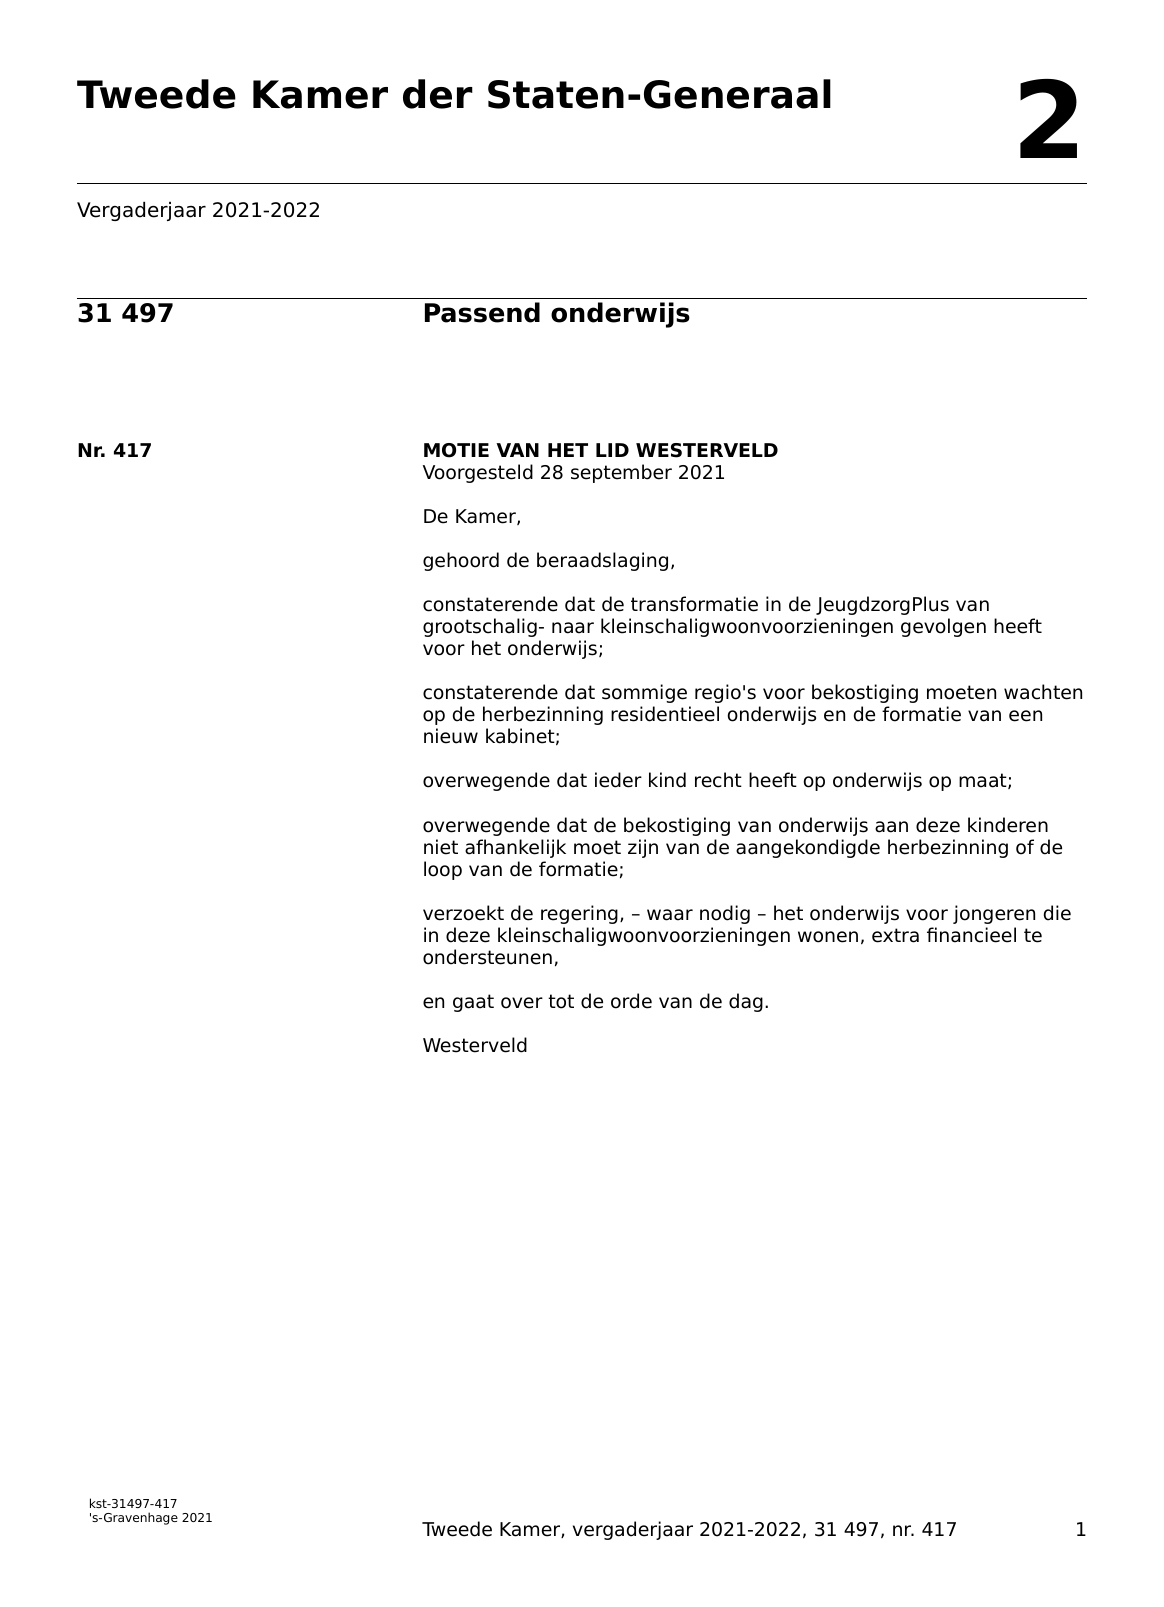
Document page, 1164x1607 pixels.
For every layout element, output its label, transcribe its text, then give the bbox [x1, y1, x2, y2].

text Voorgesteld 28 september 2021 [422, 462, 1087, 484]
text verzoekt de regering, – waar nodig – het onderwijs voor jongeren die in deze kleinschaligwoonvoorzieningen wonen, extra financieel te ondersteunen, [422, 903, 1087, 969]
text 's-Gravenhage 2021 [88, 1511, 323, 1525]
text De Kamer, [422, 506, 1087, 528]
text en gaat over tot de orde van de dag. [422, 991, 1087, 1013]
text constaterende dat de transformatie in de JeugdzorgPlus van grootschalig- naar kleinschaligwoonvoorzieningen gevolgen heeft voor het onderwijs; [422, 594, 1087, 660]
text constaterende dat sommige regio's voor bekostiging moeten wachten op de herbezinning residentieel onderwijs en de formatie van een nieuw kabinet; [422, 682, 1087, 748]
text overwegende dat de bekostiging van onderwijs aan deze kinderen niet afhankelijk moet zijn van de aangekondigde herbezinning of de loop van de formatie; [422, 814, 1087, 881]
text Westerveld [422, 1035, 1087, 1057]
text overwegende dat ieder kind recht heeft op onderwijs op maat; [422, 770, 1087, 792]
subtitle Nr. 417 MOTIE VAN HET LID WESTERVELD [77, 440, 1087, 462]
table_header 2 [886, 59, 1087, 183]
text kst-31497-417 [88, 1497, 323, 1511]
subtitle 31 497 Passend onderwijs [77, 299, 1087, 329]
text gehoord de beraadslaging, [422, 550, 1087, 572]
table_cell Vergaderjaar 2021-2022 [77, 184, 1087, 298]
table_header Tweede Kamer der Staten-Generaal [77, 59, 886, 183]
